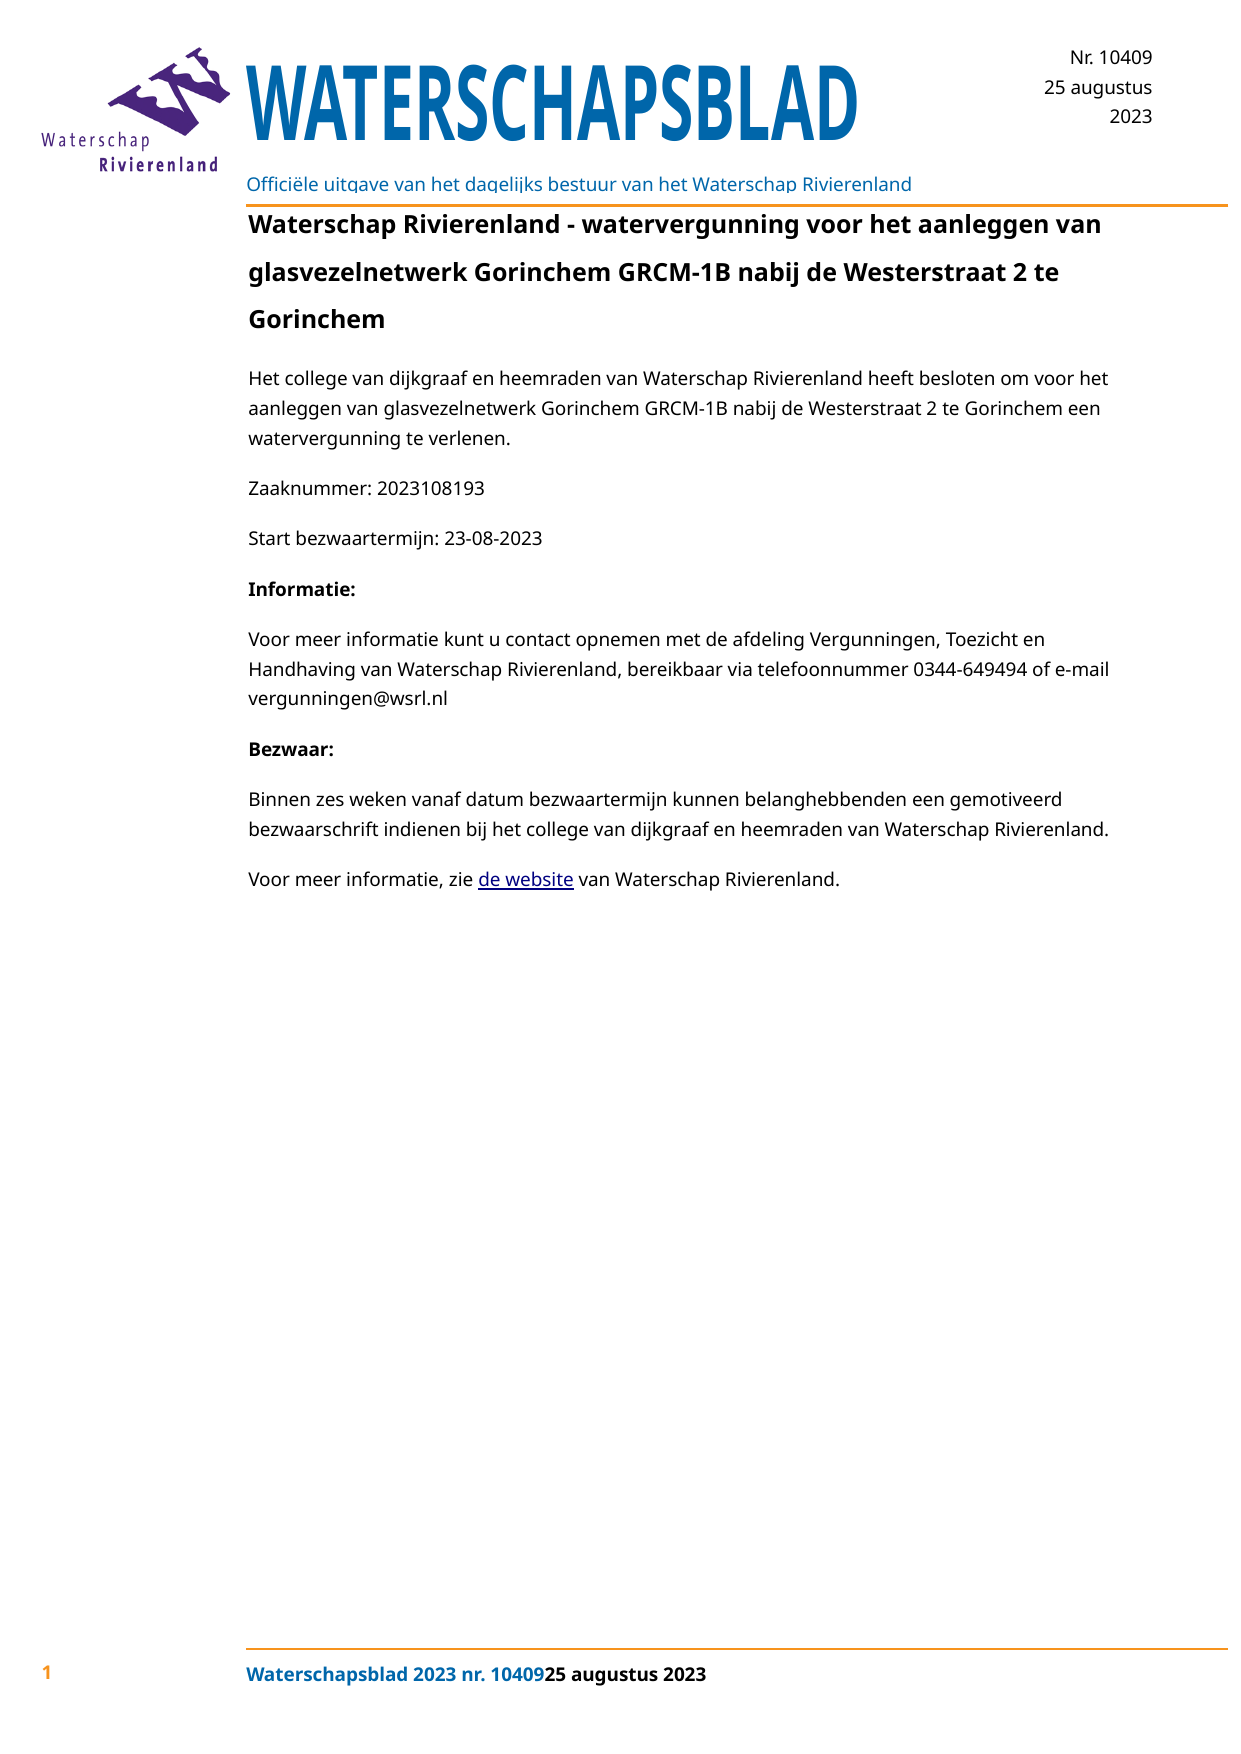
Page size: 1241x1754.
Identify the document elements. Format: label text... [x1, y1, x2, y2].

text Bezwaar: [248, 736, 1152, 762]
text Start bezwaartermijn: 23-08-2023 [248, 526, 1152, 551]
text Waterschap Rivierenland - watervergunning voor het aanleggen van glasvezelnetwerk Gorinchem GRCM-1B nabij de Westerstraat 2 te Gorinchem [248, 207, 1152, 336]
text Informatie: [248, 576, 1152, 602]
text Voor meer informatie kunt u contact opnemen met de afdeling Vergunningen, Toezicht en Handhaving van Waterschap Rivierenland, bereikbaar via telefoonnummer 0344-649494 of e-mail vergunningen@wsrl.nl [248, 626, 1152, 711]
picture [41, 47, 231, 172]
text Binnen zes weken vanaf datum bezwaartermijn kunnen belanghebbenden een gemotiveerd bezwaarschrift indienen bij het college van dijkgraaf en heemraden van Waterschap Rivierenland. [248, 786, 1152, 842]
text Voor meer informatie, zie de website van Waterschap Rivierenland. [248, 866, 1152, 892]
text Zaaknummer: 2023108193 [248, 475, 1152, 501]
text Het college van dijkgraaf en heemraden van Waterschap Rivierenland heeft besloten om voor het aanleggen van glasvezelnetwerk Gorinchem GRCM-1B nabij de Westerstraat 2 te Gorinchem een watervergunning te verlenen. [248, 366, 1152, 450]
